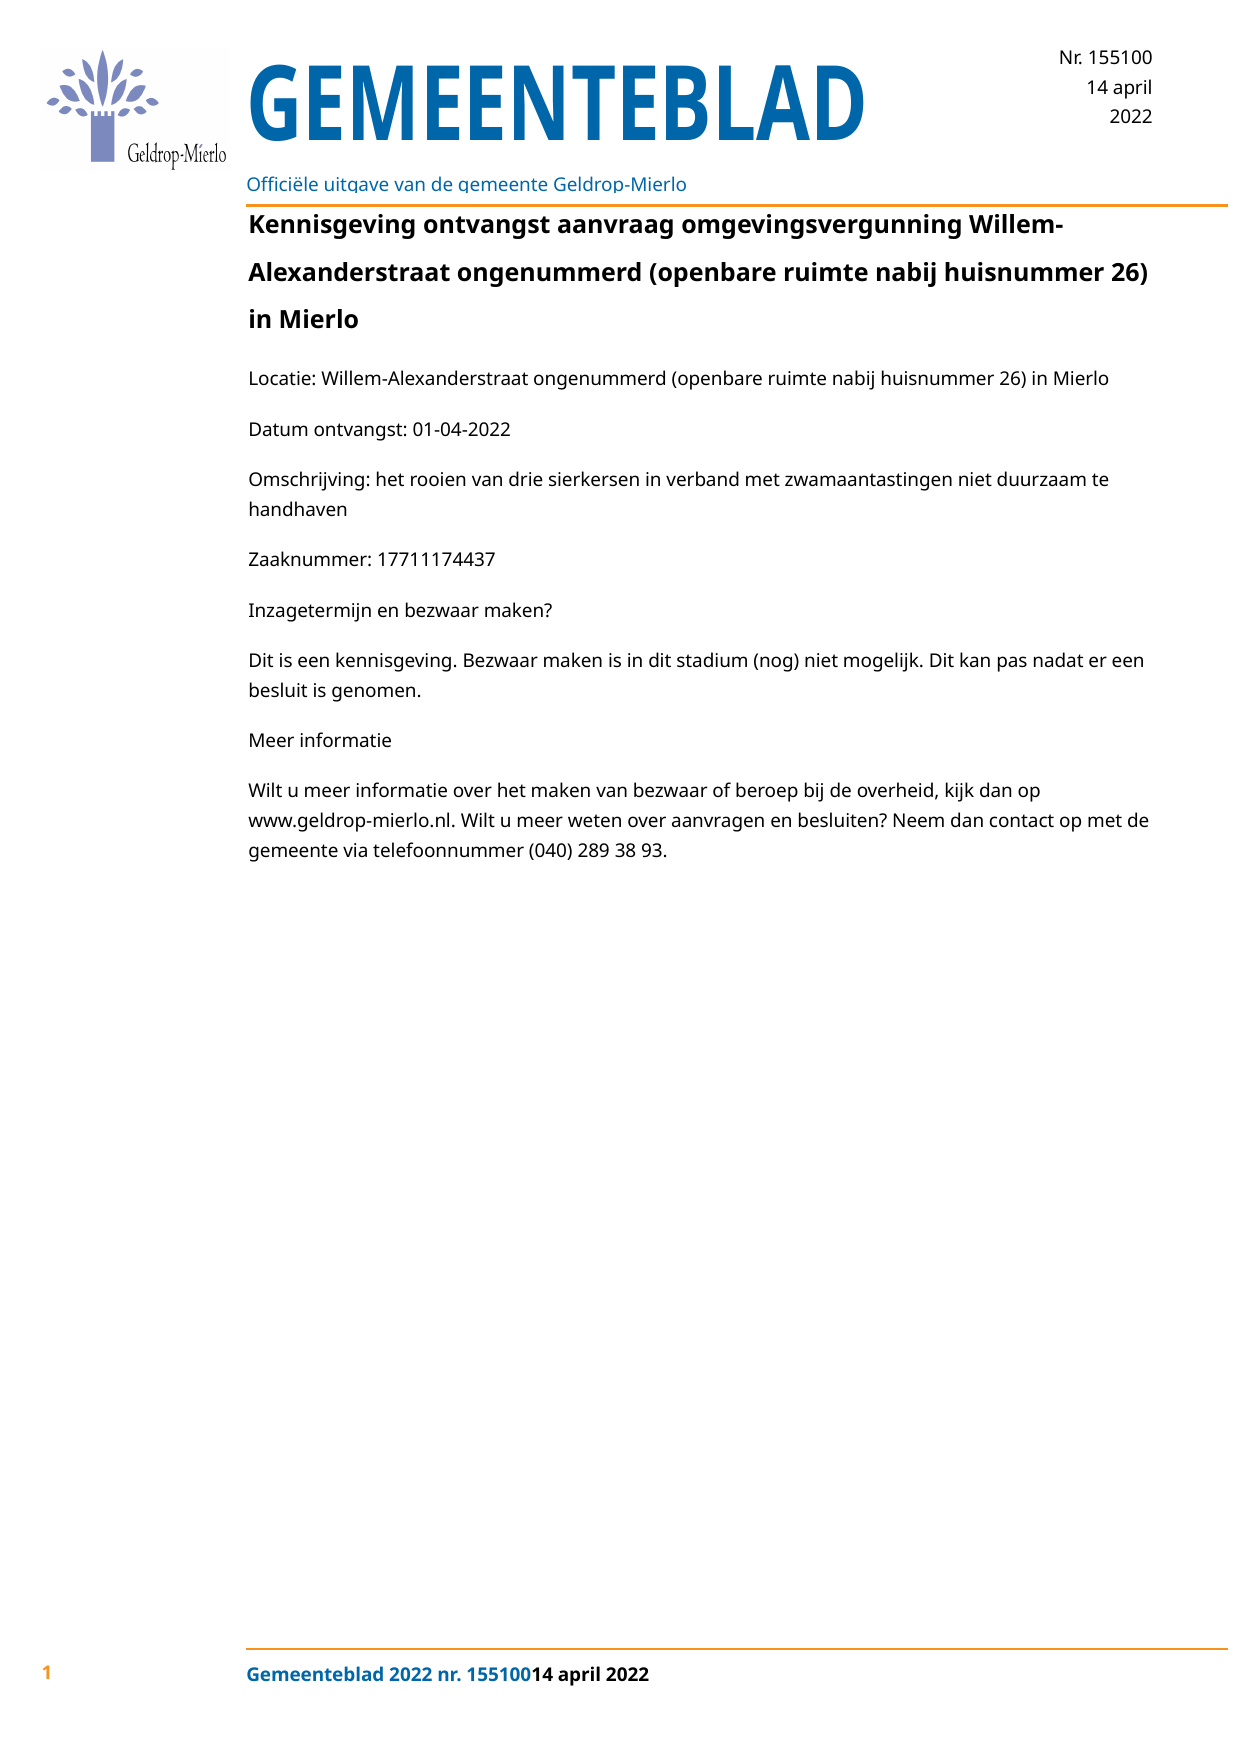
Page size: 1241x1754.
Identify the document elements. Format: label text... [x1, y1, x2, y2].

text Wilt u meer informatie over het maken van bezwaar of beroep bij de overheid, kijk dan op www.geldrop-mierlo.nl. Wilt u meer weten over aanvragen en besluiten? Neem dan contact op met de gemeente via telefoonnummer (040) 289 38 93. [248, 778, 1152, 862]
text Dit is een kennisgeving. Bezwaar maken is in dit stadium (nog) niet mogelijk. Dit kan pas nadat er een besluit is genomen. [248, 647, 1152, 702]
text Omschrijving: het rooien van drie sierkersen in verband met zwamaantastingen niet duurzaam te handhaven [248, 466, 1152, 522]
text Locatie: Willem-Alexanderstraat ongenummerd (openbare ruimte nabij huisnummer 26) in Mierlo [248, 366, 1152, 391]
text Meer informatie [248, 727, 1152, 753]
text Datum ontvangst: 01-04-2022 [248, 416, 1152, 442]
text Kennisgeving ontvangst aanvraag omgevingsvergunning Willem-Alexanderstraat ongenummerd (openbare ruimte nabij huisnummer 26) in Mierlo [248, 207, 1152, 336]
text Zaaknummer: 17711174437 [248, 546, 1152, 572]
text Inzagetermijn en bezwaar maken? [248, 597, 1152, 622]
picture [41, 47, 231, 172]
